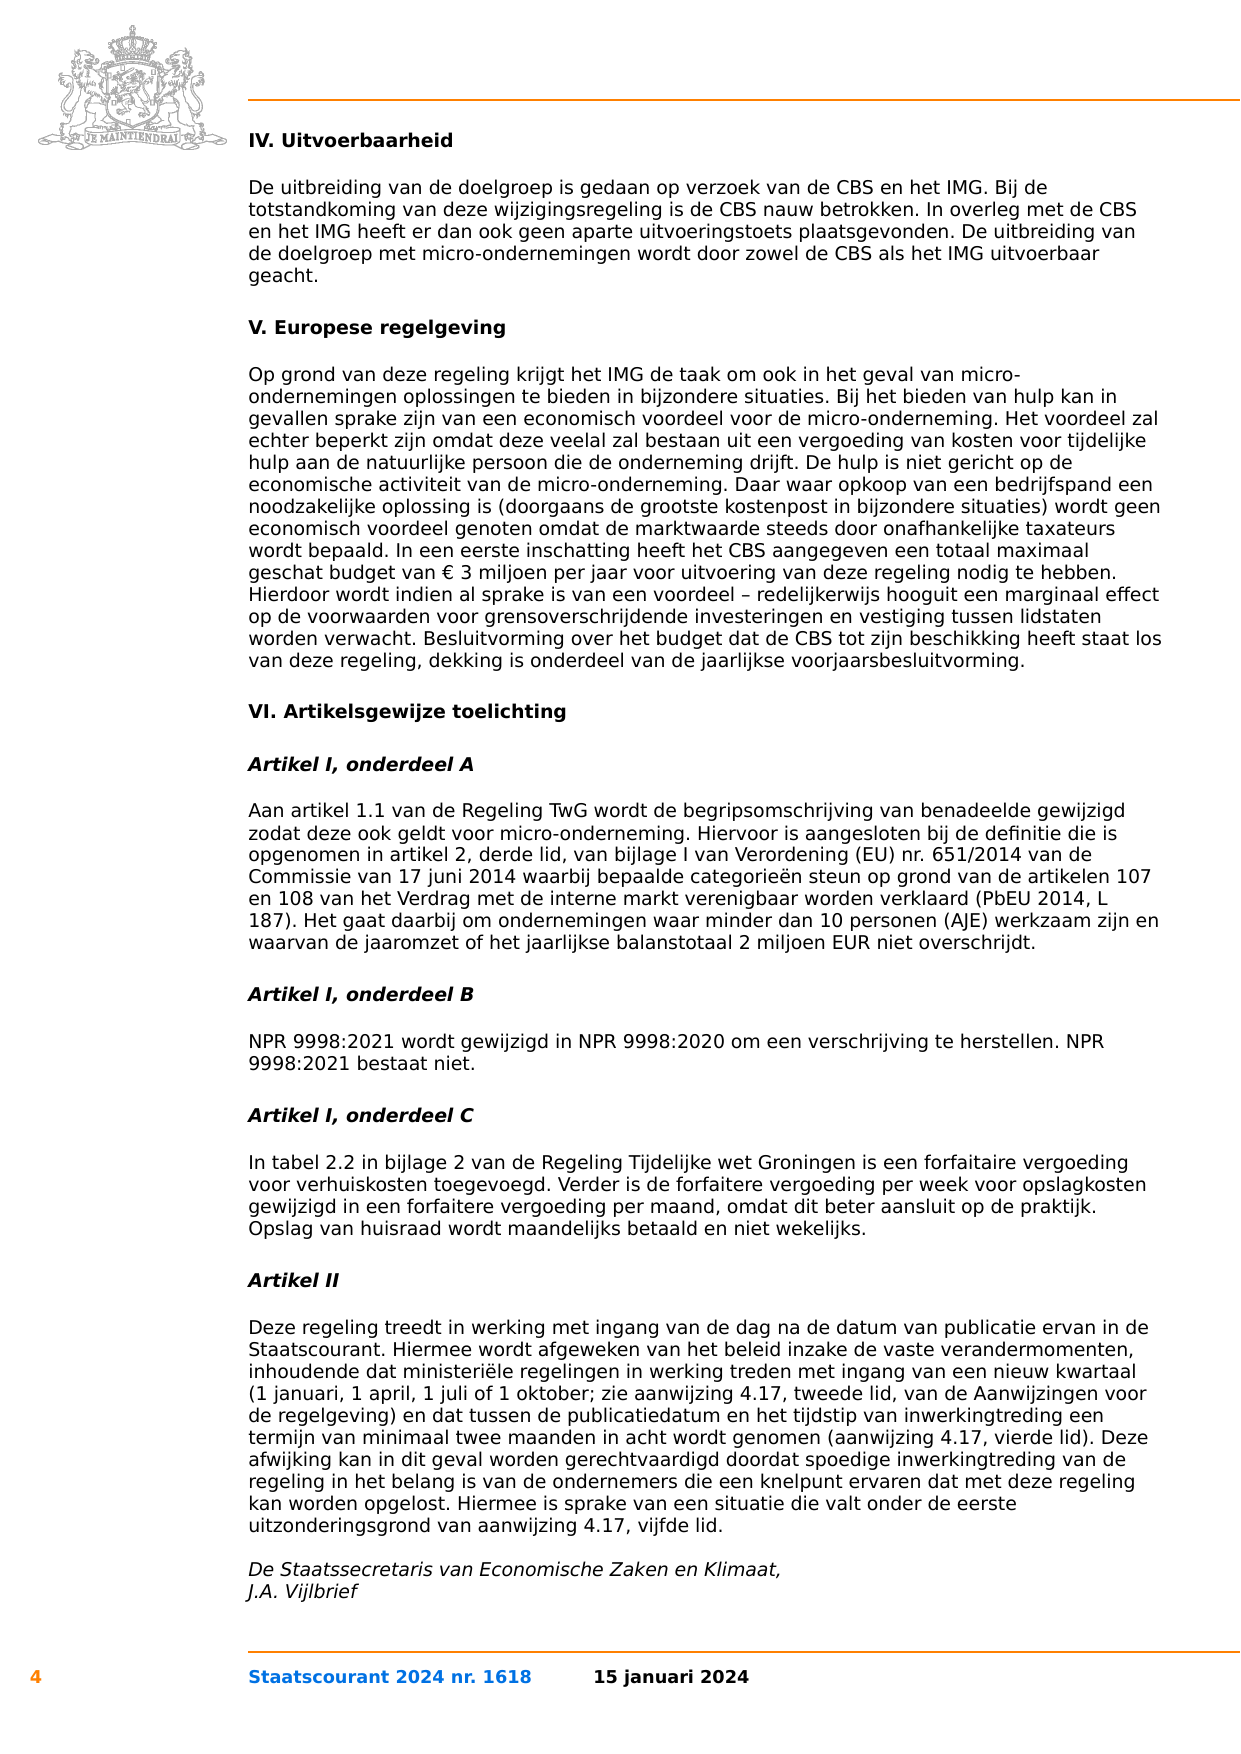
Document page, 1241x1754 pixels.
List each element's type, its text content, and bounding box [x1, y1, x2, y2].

picture [38, 25, 227, 150]
subtitle Artikel I, onderdeel C [248, 1105, 1163, 1127]
subtitle Artikel I, onderdeel A [248, 753, 1163, 775]
text NPR 9998:2021 wordt gewijzigd in NPR 9998:2020 om een verschrijving te herstellen. NPR 9998:2021 bestaat niet. [248, 1031, 1163, 1075]
subtitle Artikel I, onderdeel B [248, 984, 1163, 1006]
subtitle VI. Artikelsgewijze toelichting [248, 701, 1163, 723]
subtitle IV. Uitvoerbaarheid [248, 130, 1163, 152]
text Aan artikel 1.1 van de Regeling TwG wordt de begripsomschrijving van benadeelde gewijzigd zodat deze ook geldt voor micro-onderneming. Hiervoor is aangesloten bij de definitie die is opgenomen in artikel 2, derde lid, van bijlage I van Verordening (EU) nr. 651/2014 van de Commissie van 17 juni 2014 waarbij bepaalde categorieën steun op grond van de artikelen 107 en 108 van het Verdrag met de interne markt verenigbaar worden verklaard (PbEU 2014, L 187). Het gaat daarbij om ondernemingen waar minder dan 10 personen (AJE) werkzaam zijn en waarvan de jaaromzet of het jaarlijkse balanstotaal 2 miljoen EUR niet overschrijdt. [248, 800, 1163, 954]
text De uitbreiding van de doelgroep is gedaan op verzoek van de CBS en het IMG. Bij de totstandkoming van deze wijzigingsregeling is de CBS nauw betrokken. In overleg met de CBS en het IMG heeft er dan ook geen aparte uitvoeringstoets plaatsgevonden. De uitbreiding van de doelgroep met micro-ondernemingen wordt door zowel de CBS als het IMG uitvoerbaar geacht. [248, 177, 1163, 287]
text In tabel 2.2 in bijlage 2 van de Regeling Tijdelijke wet Groningen is een forfaitaire vergoeding voor verhuiskosten toegevoegd. Verder is de forfaitere vergoeding per week voor opslagkosten gewijzigd in een forfaitere vergoeding per maand, omdat dit beter aansluit op de praktijk. Opslag van huisraad wordt maandelijks betaald en niet wekelijks. [248, 1152, 1163, 1240]
text Op grond van deze regeling krijgt het IMG de taak om ook in het geval van micro-ondernemingen oplossingen te bieden in bijzondere situaties. Bij het bieden van hulp kan in gevallen sprake zijn van een economisch voordeel voor de micro-onderneming. Het voordeel zal echter beperkt zijn omdat deze veelal zal bestaan uit een vergoeding van kosten voor tijdelijke hulp aan de natuurlijke persoon die de onderneming drijft. De hulp is niet gericht op de economische activiteit van de micro-onderneming. Daar waar opkoop van een bedrijfspand een noodzakelijke oplossing is (doorgaans de grootste kostenpost in bijzondere situaties) wordt geen economisch voordeel genoten omdat de marktwaarde steeds door onafhankelijke taxateurs wordt bepaald. In een eerste inschatting heeft het CBS aangegeven een totaal maximaal geschat budget van € 3 miljoen per jaar voor uitvoering van deze regeling nodig te hebben. Hierdoor wordt indien al sprake is van een voordeel – redelijkerwijs hooguit een marginaal effect op de voorwaarden voor grensoverschrijdende investeringen en vestiging tussen lidstaten worden verwacht. Besluitvorming over het budget dat de CBS tot zijn beschikking heeft staat los van deze regeling, dekking is onderdeel van de jaarlijkse voorjaarsbesluitvorming. [248, 364, 1163, 671]
subtitle Artikel II [248, 1270, 1163, 1292]
text Deze regeling treedt in werking met ingang van de dag na de datum van publicatie ervan in de Staatscourant. Hiermee wordt afgeweken van het beleid inzake de vaste verandermomenten, inhoudende dat ministeriële regelingen in werking treden met ingang van een nieuw kwartaal (1 januari, 1 april, 1 juli of 1 oktober; zie aanwijzing 4.17, tweede lid, van de Aanwijzingen voor de regelgeving) en dat tussen de publicatiedatum en het tijdstip van inwerkingtreding een termijn van minimaal twee maanden in acht wordt genomen (aanwijzing 4.17, vierde lid). Deze afwijking kan in dit geval worden gerechtvaardigd doordat spoedige inwerkingtreding van de regeling in het belang is van de ondernemers die een knelpunt ervaren dat met deze regeling kan worden opgelost. Hiermee is sprake van een situatie die valt onder de eerste uitzonderingsgrond van aanwijzing 4.17, vijfde lid. [248, 1317, 1163, 1537]
subtitle V. Europese regelgeving [248, 317, 1163, 339]
text De Staatssecretaris van Economische Zaken en Klimaat, J.A. Vijlbrief [248, 1559, 1163, 1603]
